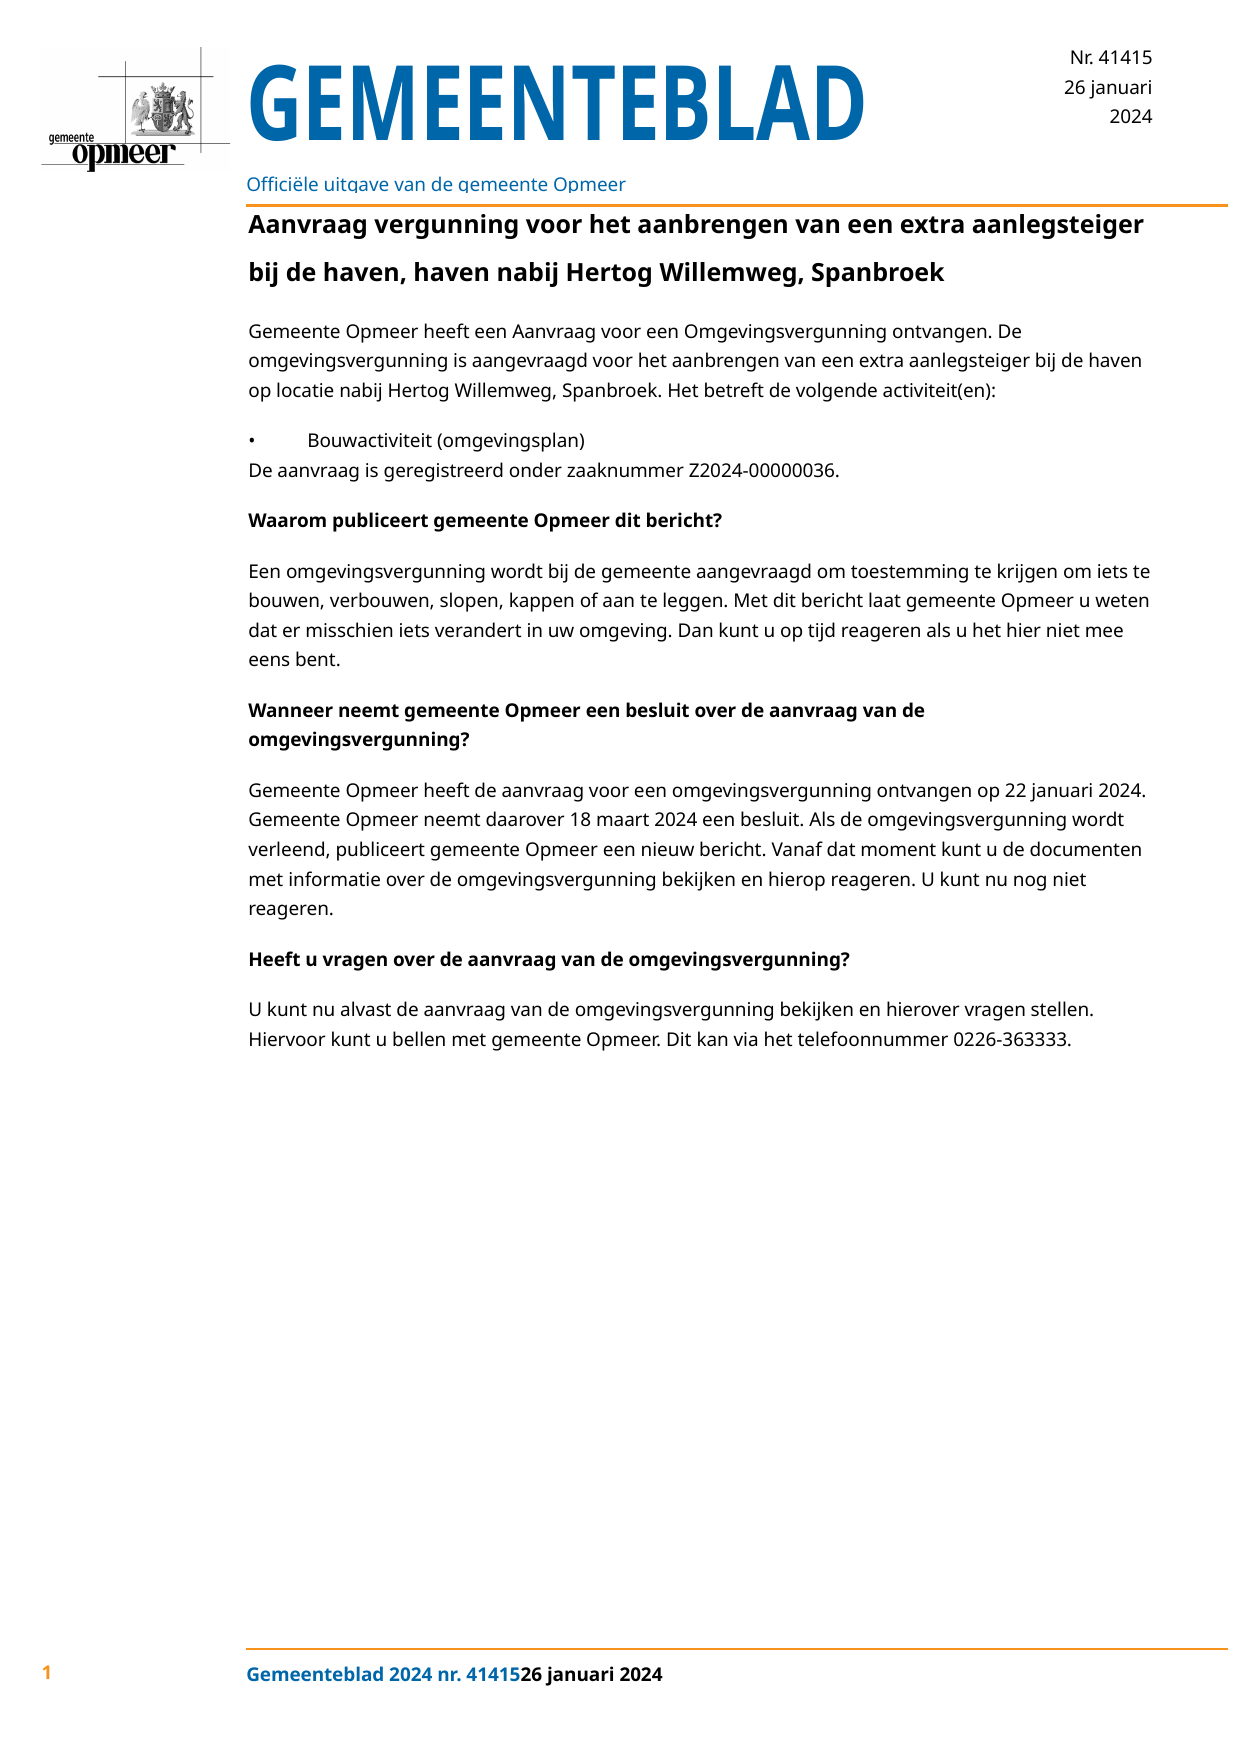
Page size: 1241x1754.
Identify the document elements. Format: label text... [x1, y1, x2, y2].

picture [41, 47, 231, 172]
text Gemeente Opmeer heeft de aanvraag voor een omgevingsvergunning ontvangen op 22 januari 2024. Gemeente Opmeer neemt daarover 18 maart 2024 een besluit. Als de omgevingsvergunning wordt verleend, publiceert gemeente Opmeer een nieuw bericht. Vanaf dat moment kunt u de documenten met informatie over de omgevingsvergunning bekijken en hierop reageren. U kunt nu nog niet reageren. [248, 777, 1152, 921]
text U kunt nu alvast de aanvraag van de omgevingsvergunning bekijken en hierover vragen stellen. Hiervoor kunt u bellen met gemeente Opmeer. Dit kan via het telefoonnummer 0226-363333. [248, 996, 1152, 1052]
text Aanvraag vergunning voor het aanbrengen van een extra aanlegsteiger bij de haven, haven nabij Hertog Willemweg, Spanbroek [248, 207, 1152, 288]
text De aanvraag is geregistreerd onder zaaknummer Z2024-00000036. [248, 457, 1152, 483]
text Heeft u vragen over de aanvraag van de omgevingsvergunning? [248, 946, 1152, 972]
text Waarom publiceert gemeente Opmeer dit bericht? [248, 507, 1152, 533]
text Een omgevingsvergunning wordt bij de gemeente aangevraagd om toestemming te krijgen om iets te bouwen, verbouwen, slopen, kappen of aan te leggen. Met dit bericht laat gemeente Opmeer u weten dat er misschien iets verandert in uw omgeving. Dan kunt u op tijd reageren als u het hier niet mee eens bent. [248, 558, 1152, 672]
text Wanneer neemt gemeente Opmeer een besluit over de aanvraag van de omgevingsvergunning? [248, 697, 1152, 752]
text Gemeente Opmeer heeft een Aanvraag voor een Omgevingsvergunning ontvangen. De omgevingsvergunning is aangevraagd voor het aanbrengen van een extra aanlegsteiger bij de haven op locatie nabij Hertog Willemweg, Spanbroek. Het betreft de volgende activiteit(en): [248, 318, 1152, 403]
list Bouwactiviteit (omgevingsplan) [248, 427, 1152, 453]
